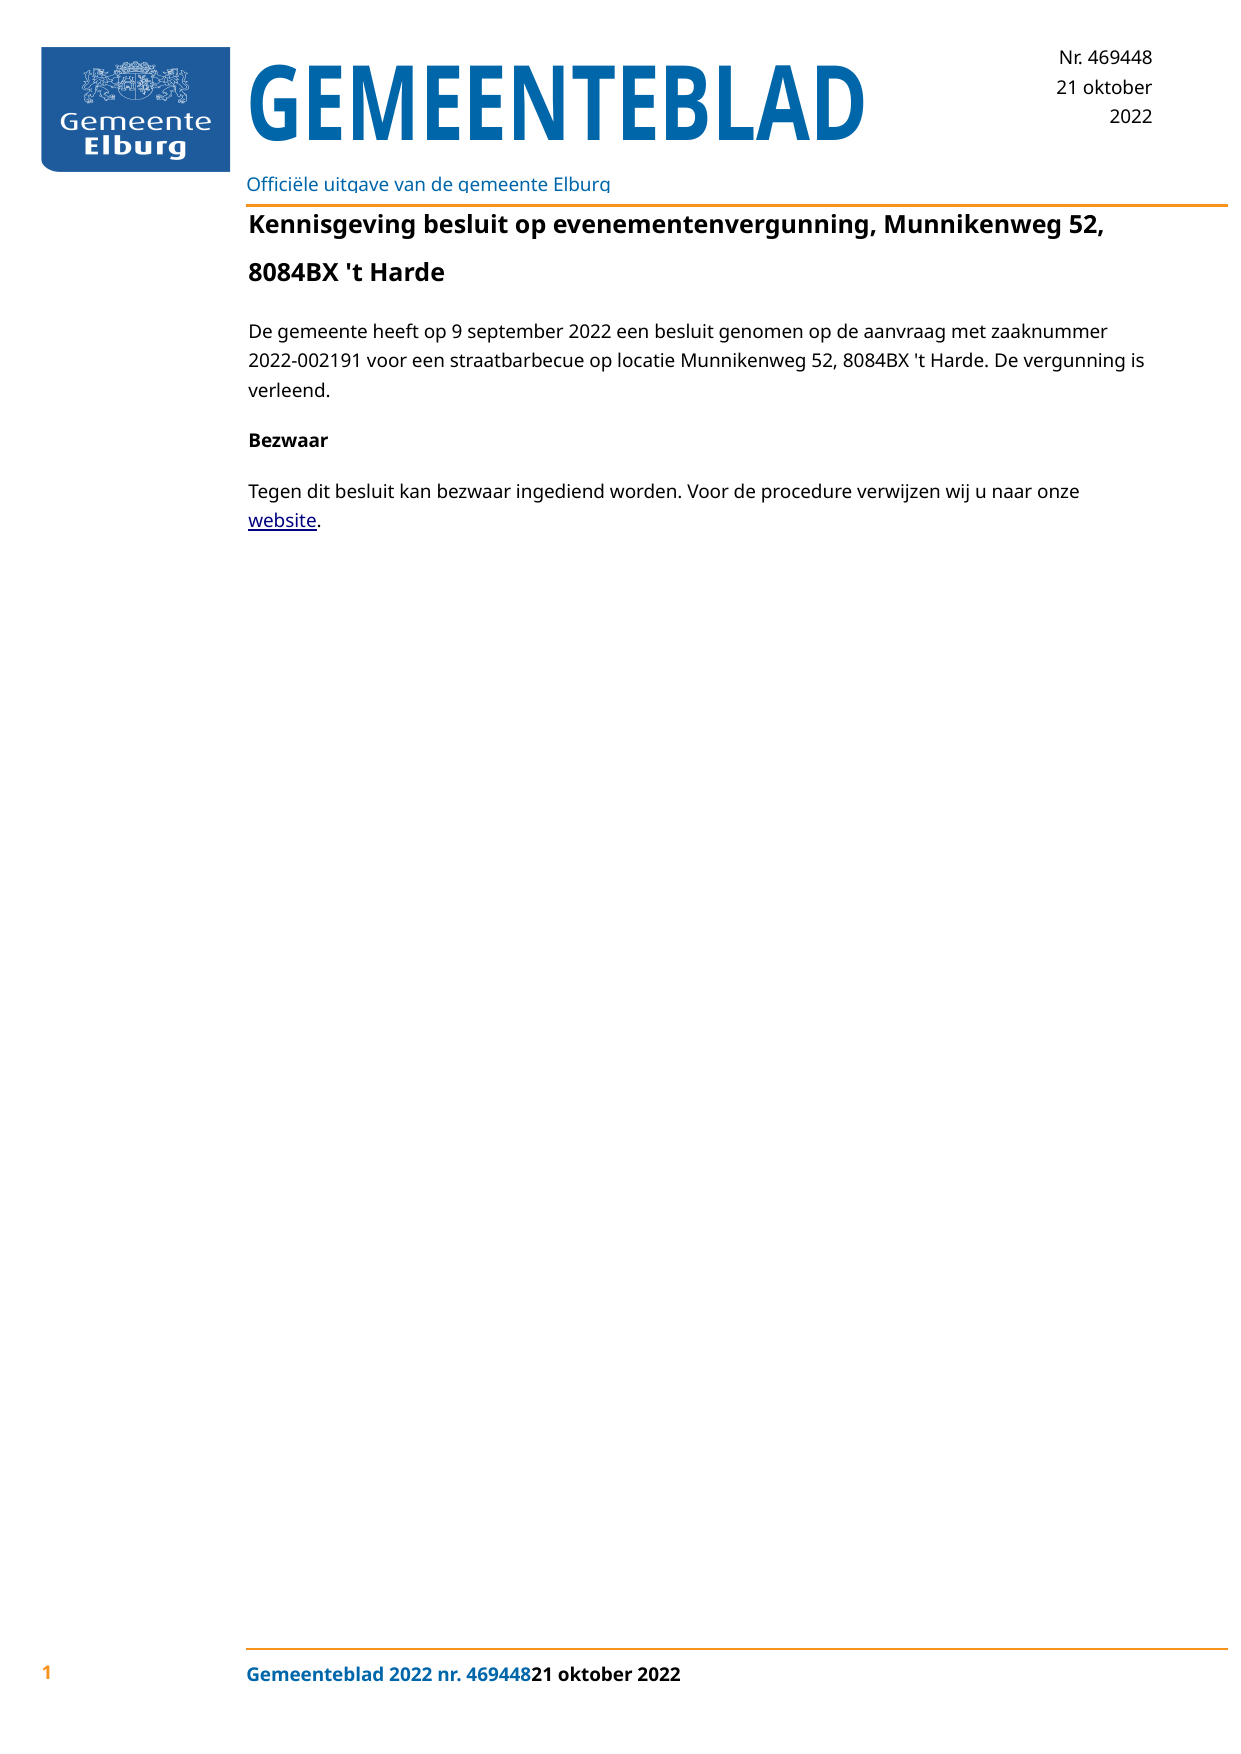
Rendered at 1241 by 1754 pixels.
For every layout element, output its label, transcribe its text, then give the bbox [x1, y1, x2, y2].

text Bezwaar [248, 427, 1152, 453]
text De gemeente heeft op 9 september 2022 een besluit genomen op de aanvraag met zaaknummer 2022-002191 voor een straatbarbecue op locatie Munnikenweg 52, 8084BX 't Harde. De vergunning is verleend. [248, 318, 1152, 403]
text Kennisgeving besluit op evenementenvergunning, Munnikenweg 52, 8084BX 't Harde [248, 207, 1152, 288]
picture [41, 47, 231, 172]
text Tegen dit besluit kan bezwaar ingediend worden. Voor de procedure verwijzen wij u naar onze website. [248, 478, 1152, 533]
